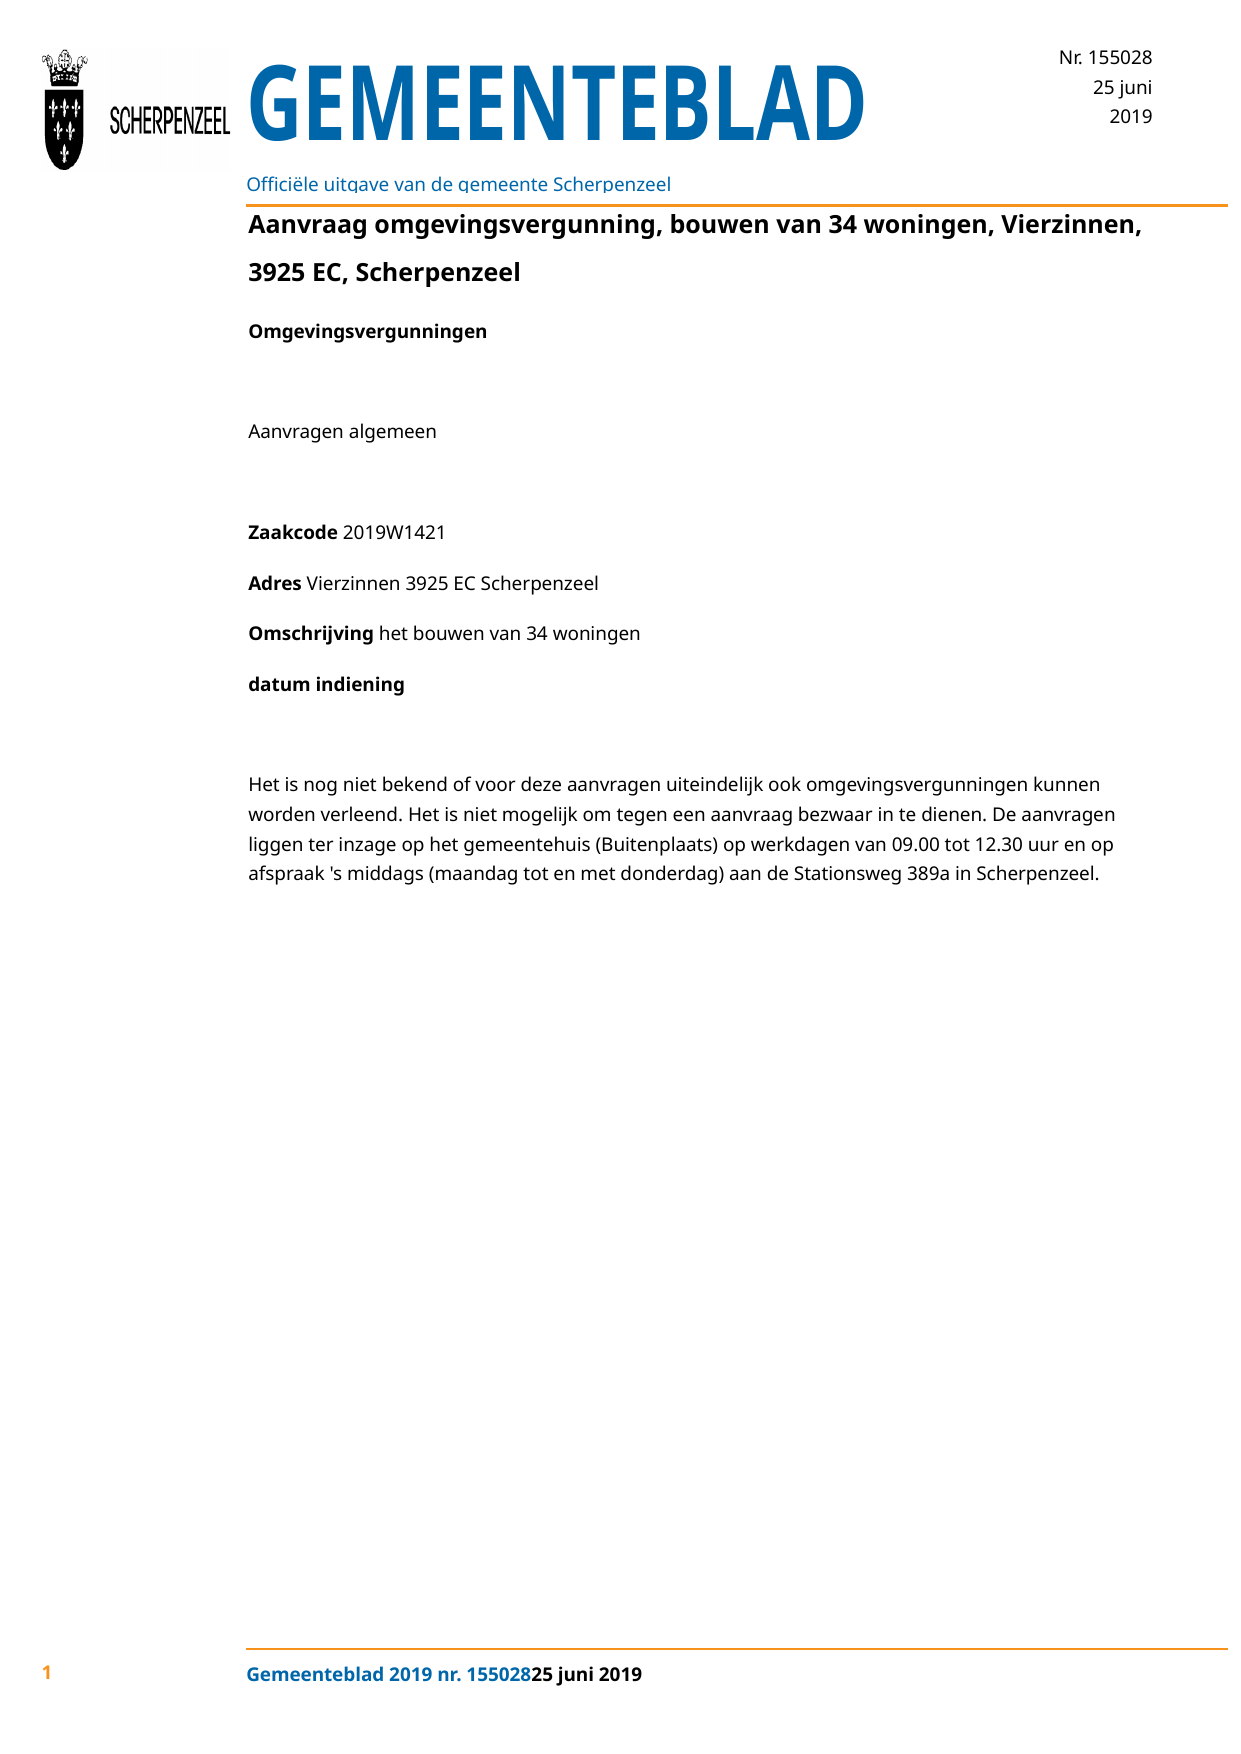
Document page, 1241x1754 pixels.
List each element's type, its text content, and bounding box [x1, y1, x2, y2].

text Aanvragen algemeen [248, 419, 1152, 444]
text Het is nog niet bekend of voor deze aanvragen uiteindelijk ook omgevingsvergunningen kunnen worden verleend. Het is niet mogelijk om tegen een aanvraag bezwaar in te dienen. De aanvragen liggen ter inzage op het gemeentehuis (Buitenplaats) op werkdagen van 09.00 tot 12.30 uur en op afspraak 's middags (maandag tot en met donderdag) aan de Stationsweg 389a in Scherpenzeel. [248, 772, 1152, 886]
text Adres Vierzinnen 3925 EC Scherpenzeel [248, 570, 1152, 596]
text Aanvraag omgevingsvergunning, bouwen van 34 woningen, Vierzinnen, 3925 EC, Scherpenzeel [248, 207, 1152, 288]
picture [41, 47, 231, 172]
text datum indiening [248, 671, 1152, 697]
text Omschrijving het bouwen van 34 woningen [248, 620, 1152, 646]
text Omgevingsvergunningen [248, 318, 1152, 344]
text Zaakcode 2019W1421 [248, 519, 1152, 545]
